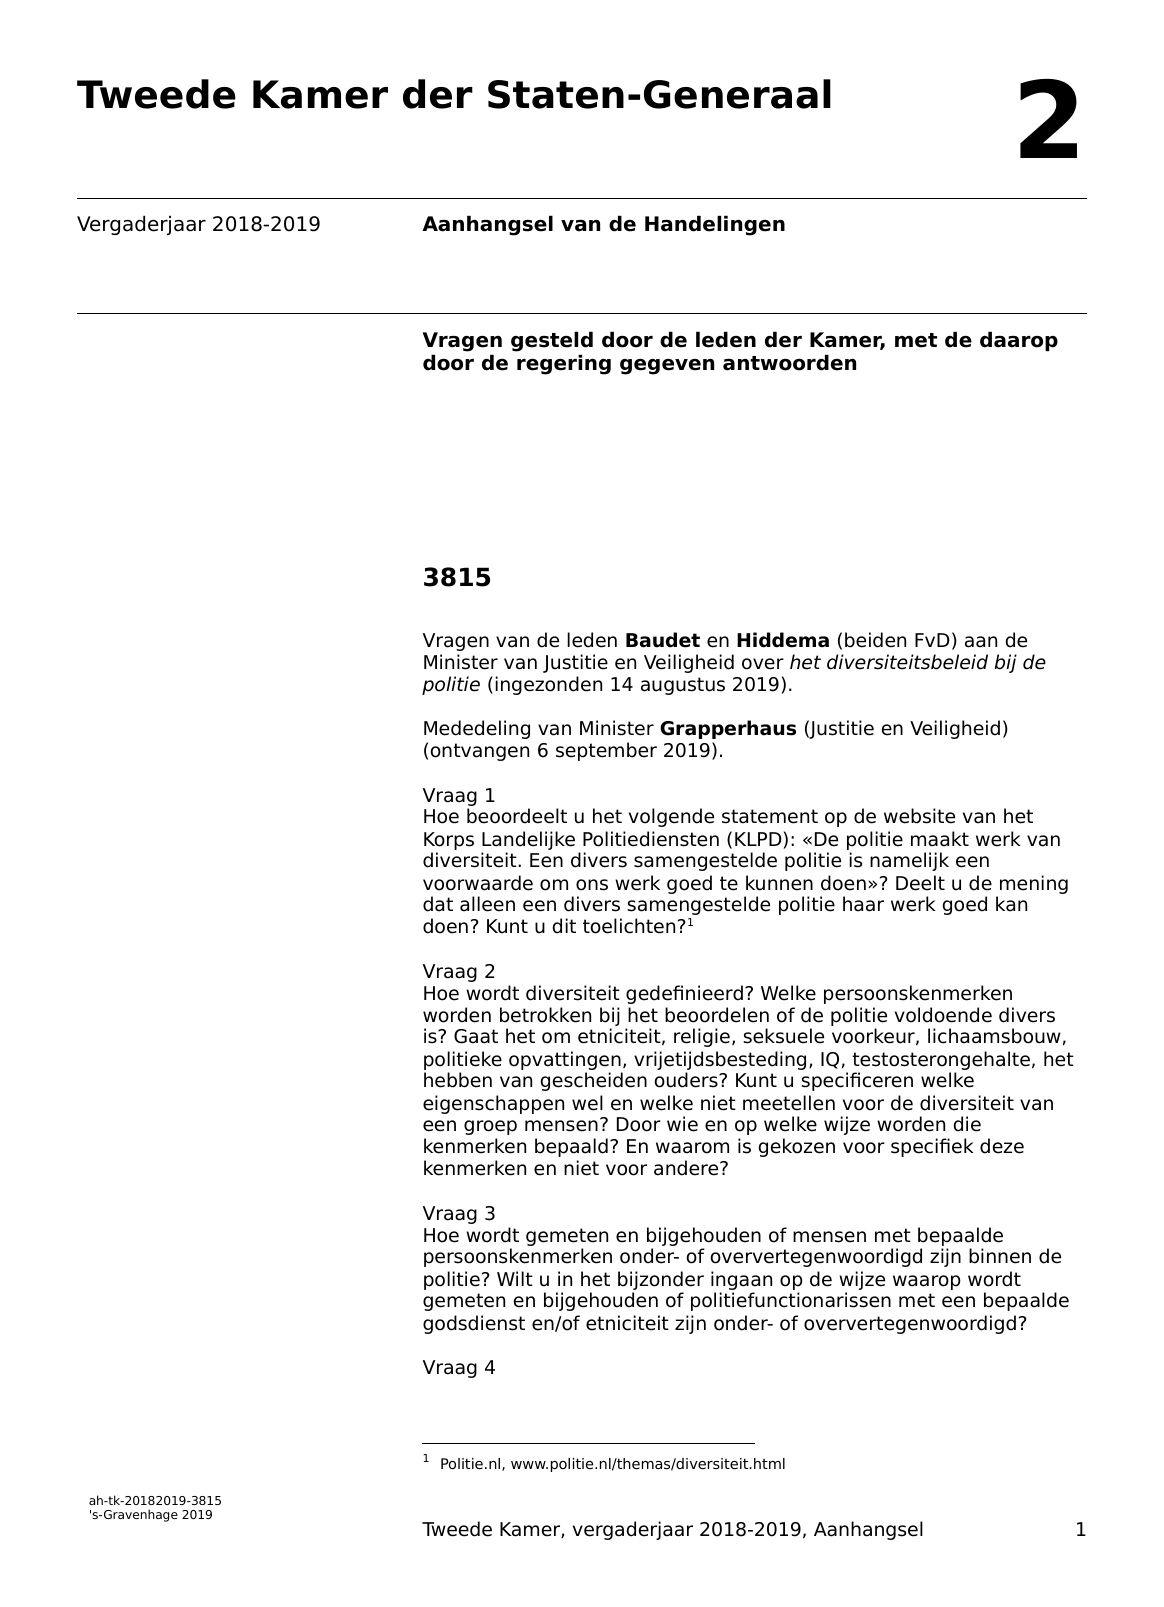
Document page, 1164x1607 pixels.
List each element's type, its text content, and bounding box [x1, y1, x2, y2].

text Politie.nl, www.politie.nl/themas/diversiteit.html [422, 1452, 1087, 1474]
text Vraag 1 [422, 784, 1087, 806]
text Hoe wordt diversiteit gedefinieerd? Welke persoonskenmerken worden betrokken bij het beoordelen of de politie voldoende divers is? Gaat het om etniciteit, religie, seksuele voorkeur, lichaamsbouw, politieke opvattingen, vrijetijdsbesteding, IQ, testosterongehalte, het hebben van gescheiden ouders? Kunt u specificeren welke eigenschappen wel en welke niet meetellen voor de diversiteit van een groep mensen? Door wie en op welke wijze worden die kenmerken bepaald? En waarom is gekozen voor specifiek deze kenmerken en niet voor andere? [422, 982, 1087, 1180]
table_cell [77, 314, 422, 375]
table_cell Vragen gesteld door de leden der Kamer, met de daarop door de regering gegeven antwoorden [422, 314, 1087, 375]
text Vraag 3 [422, 1202, 1087, 1224]
text 3815 [422, 563, 1087, 592]
text ah-tk-20182019-3815 [88, 1494, 323, 1508]
text Vraag 4 [422, 1357, 1087, 1378]
table_header 2 [886, 59, 1087, 198]
table_header Tweede Kamer der Staten-Generaal [77, 59, 886, 198]
text Mededeling van Minister Grapperhaus (Justitie en Veiligheid) (ontvangen 6 september 2019). [422, 718, 1087, 762]
text 's-Gravenhage 2019 [88, 1508, 323, 1522]
text Hoe beoordeelt u het volgende statement op de website van het Korps Landelijke Politiediensten (KLPD): «De politie maakt werk van diversiteit. Een divers samengestelde politie is namelijk een voorwaarde om ons werk goed te kunnen doen»? Deelt u de mening dat alleen een divers samengestelde politie haar werk goed kan doen? Kunt u dit toelichten? [422, 806, 1087, 938]
text Vragen van de leden Baudet en Hiddema (beiden FvD) aan de Minister van Justitie en Veiligheid over het diversiteitsbeleid bij de politie (ingezonden 14 augustus 2019). [422, 630, 1087, 696]
text Hoe wordt gemeten en bijgehouden of mensen met bepaalde persoonskenmerken onder- of oververtegenwoordigd zijn binnen de politie? Wilt u in het bijzonder ingaan op de wijze waarop wordt gemeten en bijgehouden of politiefunctionarissen met een bepaalde godsdienst en/of etniciteit zijn onder- of oververtegenwoordigd? [422, 1224, 1087, 1334]
text Vraag 2 [422, 961, 1087, 982]
table_cell Aanhangsel van de Handelingen [422, 199, 1087, 313]
table_cell Vergaderjaar 2018-2019 [77, 199, 422, 313]
